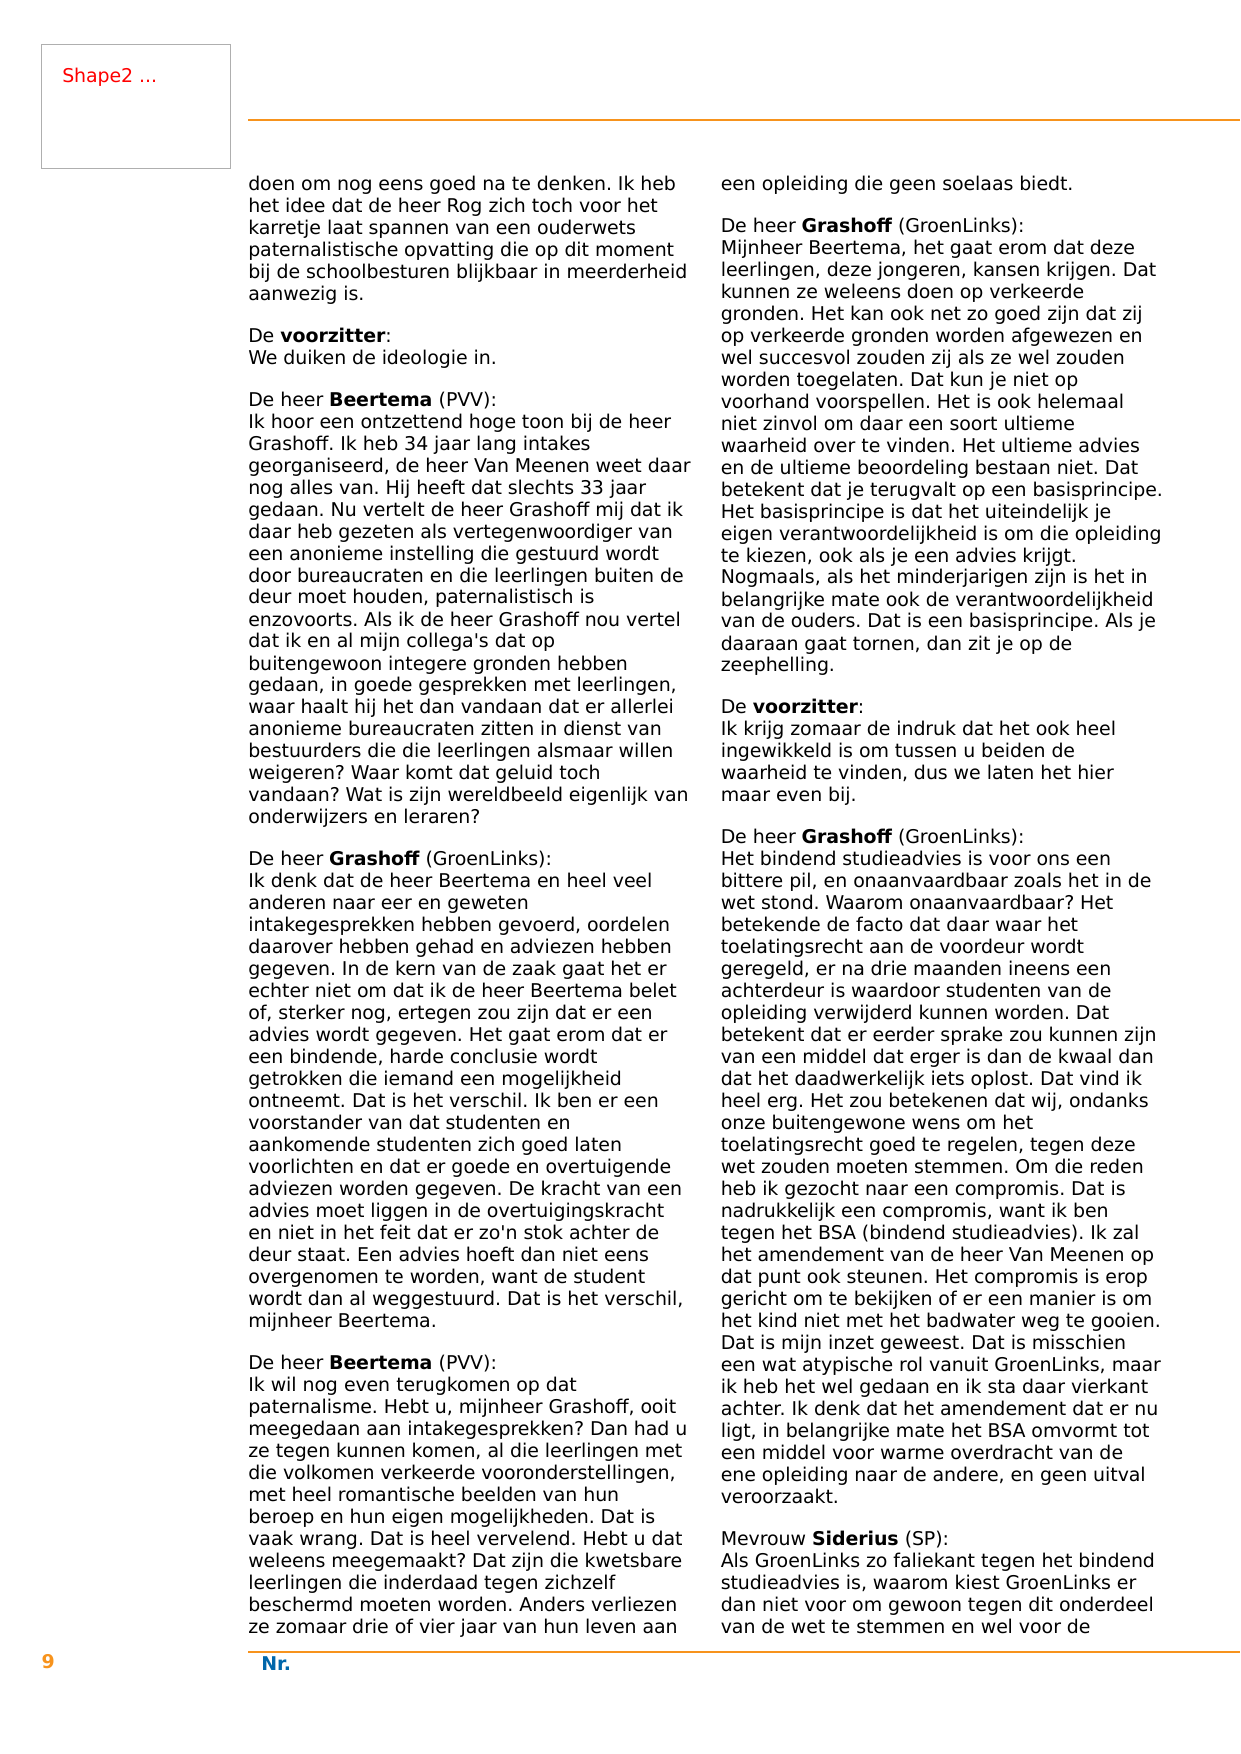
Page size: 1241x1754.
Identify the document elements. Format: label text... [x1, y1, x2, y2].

text Ik krijg zomaar de indruk dat het ook heel ingewikkeld is om tussen u beiden de waarheid te vinden, dus we laten het hier maar even bij. [721, 718, 1163, 806]
text De heer Grashoff (GroenLinks): [721, 215, 1163, 237]
text een opleiding die geen soelaas biedt. [721, 173, 1163, 195]
text De heer Beertema (PVV): [248, 1352, 691, 1374]
text Mijnheer Beertema, het gaat erom dat deze leerlingen, deze jongeren, kansen krijgen. Dat kunnen ze weleens doen op verkeerde gronden. Het kan ook net zo goed zijn dat zij op verkeerde gronden worden afgewezen en wel succesvol zouden zij als ze wel zouden worden toegelaten. Dat kun je niet op voorhand voorspellen. Het is ook helemaal niet zinvol om daar een soort ultieme waarheid over te vinden. Het ultieme advies en de ultieme beoordeling bestaan niet. Dat betekent dat je terugvalt op een basisprincipe. Het basisprincipe is dat het uiteindelijk je eigen verantwoordelijkheid is om die opleiding te kiezen, ook als je een advies krijgt. Nogmaals, als het minderjarigen zijn is het in belangrijke mate ook de verantwoordelijkheid van de ouders. Dat is een basisprincipe. Als je daaraan gaat tornen, dan zit je op de zeephelling. [721, 237, 1163, 676]
text We duiken de ideologie in. [248, 347, 691, 369]
text De heer Grashoff (GroenLinks): [248, 848, 691, 870]
text Mevrouw Siderius (SP): [721, 1528, 1163, 1549]
text Het bindend studieadvies is voor ons een bittere pil, en onaanvaardbaar zoals het in de wet stond. Waarom onaanvaardbaar? Het betekende de facto dat daar waar het toelatingsrecht aan de voordeur wordt geregeld, er na drie maanden ineens een achterdeur is waardoor studenten van de opleiding verwijderd kunnen worden. Dat betekent dat er eerder sprake zou kunnen zijn van een middel dat erger is dan de kwaal dan dat het daadwerkelijk iets oplost. Dat vind ik heel erg. Het zou betekenen dat wij, ondanks onze buitengewone wens om het toelatingsrecht goed te regelen, tegen deze wet zouden moeten stemmen. Om die reden heb ik gezocht naar een compromis. Dat is nadrukkelijk een compromis, want ik ben tegen het BSA (bindend studieadvies). Ik zal het amendement van de heer Van Meenen op dat punt ook steunen. Het compromis is erop gericht om te bekijken of er een manier is om het kind niet met het badwater weg te gooien. Dat is mijn inzet geweest. Dat is misschien een wat atypische rol vanuit GroenLinks, maar ik heb het wel gedaan en ik sta daar vierkant achter. Ik denk dat het amendement dat er nu ligt, in belangrijke mate het BSA omvormt tot een middel voor warme overdracht van de ene opleiding naar de andere, en geen uitval veroorzaakt. [721, 848, 1163, 1508]
text doen om nog eens goed na te denken. Ik heb het idee dat de heer Rog zich toch voor het karretje laat spannen van een ouderwets paternalistische opvatting die op dit moment bij de schoolbesturen blijkbaar in meerderheid aanwezig is. [248, 173, 691, 305]
text De heer Beertema (PVV): [248, 389, 691, 411]
text Ik denk dat de heer Beertema en heel veel anderen naar eer en geweten intakegesprekken hebben gevoerd, oordelen daarover hebben gehad en adviezen hebben gegeven. In de kern van de zaak gaat het er echter niet om dat ik de heer Beertema belet of, sterker nog, ertegen zou zijn dat er een advies wordt gegeven. Het gaat erom dat er een bindende, harde conclusie wordt getrokken die iemand een mogelijkheid ontneemt. Dat is het verschil. Ik ben er een voorstander van dat studenten en aankomende studenten zich goed laten voorlichten en dat er goede en overtuigende adviezen worden gegeven. De kracht van een advies moet liggen in de overtuigingskracht en niet in het feit dat er zo'n stok achter de deur staat. Een advies hoeft dan niet eens overgenomen te worden, want de student wordt dan al weggestuurd. Dat is het verschil, mijnheer Beertema. [248, 870, 691, 1332]
text De voorzitter: [721, 696, 1163, 718]
text Als GroenLinks zo faliekant tegen het bindend studieadvies is, waarom kiest GroenLinks er dan niet voor om gewoon tegen dit onderdeel van de wet te stemmen en wel voor de [721, 1549, 1163, 1637]
text Ik wil nog even terugkomen op dat paternalisme. Hebt u, mijnheer Grashoff, ooit meegedaan aan intakegesprekken? Dan had u ze tegen kunnen komen, al die leerlingen met die volkomen verkeerde vooronderstellingen, met heel romantische beelden van hun beroep en hun eigen mogelijkheden. Dat is vaak wrang. Dat is heel vervelend. Hebt u dat weleens meegemaakt? Dat zijn die kwetsbare leerlingen die inderdaad tegen zichzelf beschermd moeten worden. Anders verliezen ze zomaar drie of vier jaar van hun leven aan [248, 1374, 691, 1637]
text De voorzitter: [248, 325, 691, 347]
text De heer Grashoff (GroenLinks): [721, 826, 1163, 848]
text Ik hoor een ontzettend hoge toon bij de heer Grashoff. Ik heb 34 jaar lang intakes georganiseerd, de heer Van Meenen weet daar nog alles van. Hij heeft dat slechts 33 jaar gedaan. Nu vertelt de heer Grashoff mij dat ik daar heb gezeten als vertegenwoordiger van een anonieme instelling die gestuurd wordt door bureaucraten en die leerlingen buiten de deur moet houden, paternalistisch is enzovoorts. Als ik de heer Grashoff nou vertel dat ik en al mijn collega's dat op buitengewoon integere gronden hebben gedaan, in goede gesprekken met leerlingen, waar haalt hij het dan vandaan dat er allerlei anonieme bureaucraten zitten in dienst van bestuurders die die leerlingen alsmaar willen weigeren? Waar komt dat geluid toch vandaan? Wat is zijn wereldbeeld eigenlijk van onderwijzers en leraren? [248, 411, 691, 828]
